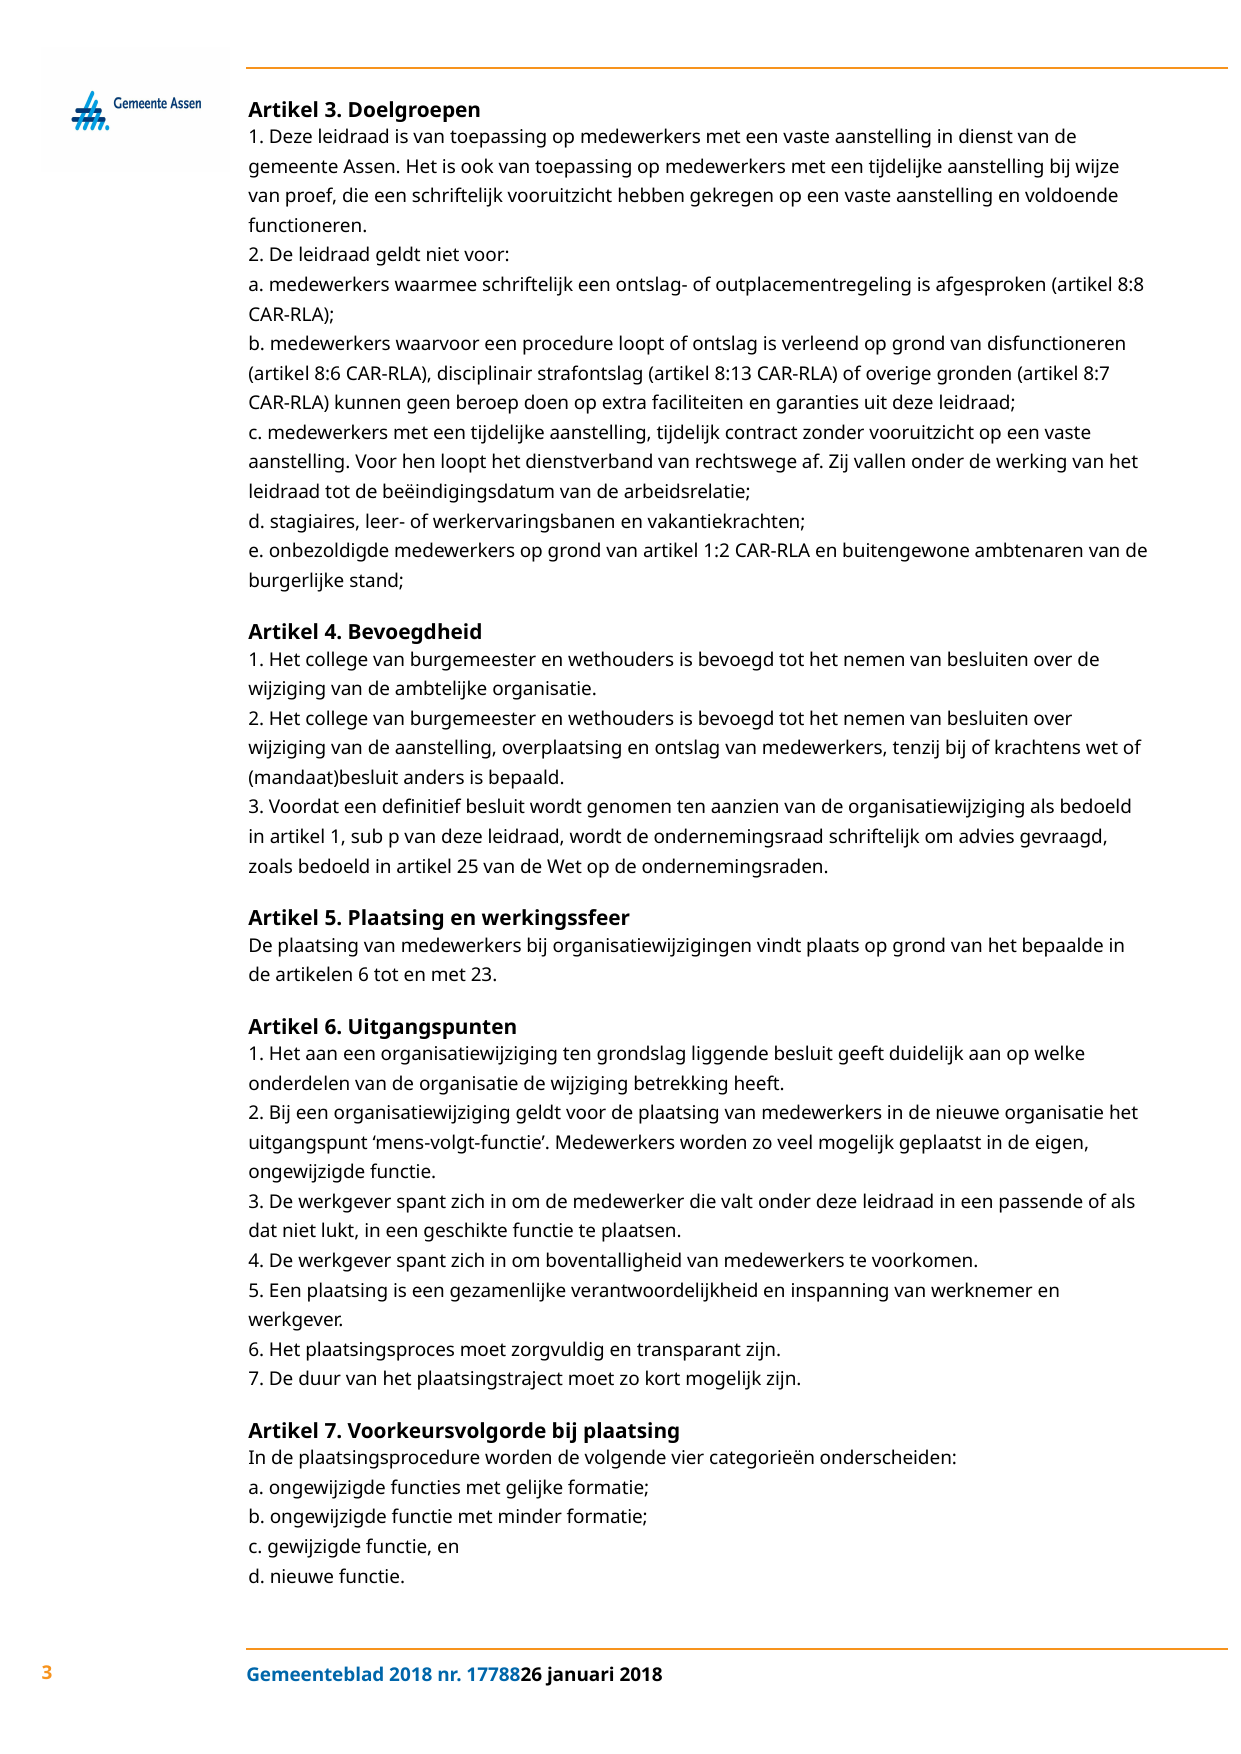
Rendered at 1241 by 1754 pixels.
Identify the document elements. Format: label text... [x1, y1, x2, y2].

text Artikel 7. Voorkeursvolgorde bij plaatsing [248, 1416, 1152, 1444]
text 3. De werkgever spant zich in om de medewerker die valt onder deze leidraad in een passende of als dat niet lukt, in een geschikte functie te plaatsen. [248, 1188, 1152, 1243]
text 1. Deze leidraad is van toepassing op medewerkers met een vaste aanstelling in dienst van de gemeente Assen. Het is ook van toepassing op medewerkers met een tijdelijke aanstelling bij wijze van proef, die een schriftelijk vooruitzicht hebben gekregen op een vaste aanstelling en voldoende functioneren. [248, 123, 1152, 238]
text Artikel 3. Doelgroepen [248, 95, 1152, 123]
text 2. Het college van burgemeester en wethouders is bevoegd tot het nemen van besluiten over wijziging van de aanstelling, overplaatsing en ontslag van medewerkers, tenzij bij of krachtens wet of (mandaat)besluit anders is bepaald. [248, 705, 1152, 790]
text 6. Het plaatsingsproces moet zorgvuldig en transparant zijn. [248, 1336, 1152, 1362]
text d. nieuwe functie. [248, 1563, 1152, 1588]
text De plaatsing van medewerkers bij organisatiewijzigingen vindt plaats op grond van het bepaalde in de artikelen 6 tot en met 23. [248, 932, 1152, 987]
text a. ongewijzigde functies met gelijke formatie; [248, 1474, 1152, 1500]
text 3. Voordat een definitief besluit wordt genomen ten aanzien van de organisatiewijziging als bedoeld in artikel 1, sub p van deze leidraad, wordt de ondernemingsraad schriftelijk om advies gevraagd, zoals bedoeld in artikel 25 van de Wet op de ondernemingsraden. [248, 794, 1152, 879]
text 7. De duur van het plaatsingstraject moet zo kort mogelijk zijn. [248, 1366, 1152, 1391]
text 2. De leidraad geldt niet voor: [248, 242, 1152, 267]
text d. stagiaires, leer- of werkervaringsbanen en vakantiekrachten; [248, 508, 1152, 533]
text 1. Het college van burgemeester en wethouders is bevoegd tot het nemen van besluiten over de wijziging van de ambtelijke organisatie. [248, 646, 1152, 701]
text e. onbezoldigde medewerkers op grond van artikel 1:2 CAR-RLA en buitengewone ambtenaren van de burgerlijke stand; [248, 537, 1152, 593]
text 1. Het aan een organisatiewijziging ten grondslag liggende besluit geeft duidelijk aan op welke onderdelen van de organisatie de wijziging betrekking heeft. [248, 1040, 1152, 1096]
text Artikel 4. Bevoegdheid [248, 617, 1152, 646]
text a. medewerkers waarmee schriftelijk een ontslag- of outplacementregeling is afgesproken (artikel 8:8 CAR-RLA); [248, 271, 1152, 326]
text c. medewerkers met een tijdelijke aanstelling, tijdelijk contract zonder vooruitzicht op een vaste aanstelling. Voor hen loopt het dienstverband van rechtswege af. Zij vallen onder de werking van het leidraad tot de beëindigingsdatum van de arbeidsrelatie; [248, 419, 1152, 504]
text 4. De werkgever spant zich in om boventalligheid van medewerkers te voorkomen. [248, 1247, 1152, 1273]
text c. gewijzigde functie, en [248, 1533, 1152, 1559]
text Artikel 5. Plaatsing en werkingssfeer [248, 903, 1152, 932]
text 5. Een plaatsing is een gezamenlijke verantwoordelijkheid en inspanning van werknemer en werkgever. [248, 1277, 1152, 1332]
text Artikel 6. Uitgangspunten [248, 1012, 1152, 1040]
text In de plaatsingsprocedure worden de volgende vier categorieën onderscheiden: [248, 1444, 1152, 1470]
picture [41, 47, 231, 172]
text 2. Bij een organisatiewijziging geldt voor de plaatsing van medewerkers in de nieuwe organisatie het uitgangspunt ‘mens-volgt-functie’. Medewerkers worden zo veel mogelijk geplaatst in de eigen, ongewijzigde functie. [248, 1099, 1152, 1184]
text b. ongewijzigde functie met minder formatie; [248, 1504, 1152, 1529]
text b. medewerkers waarvoor een procedure loopt of ontslag is verleend op grond van disfunctioneren (artikel 8:6 CAR-RLA), disciplinair strafontslag (artikel 8:13 CAR-RLA) of overige gronden (artikel 8:7 CAR-RLA) kunnen geen beroep doen op extra faciliteiten en garanties uit deze leidraad; [248, 330, 1152, 415]
